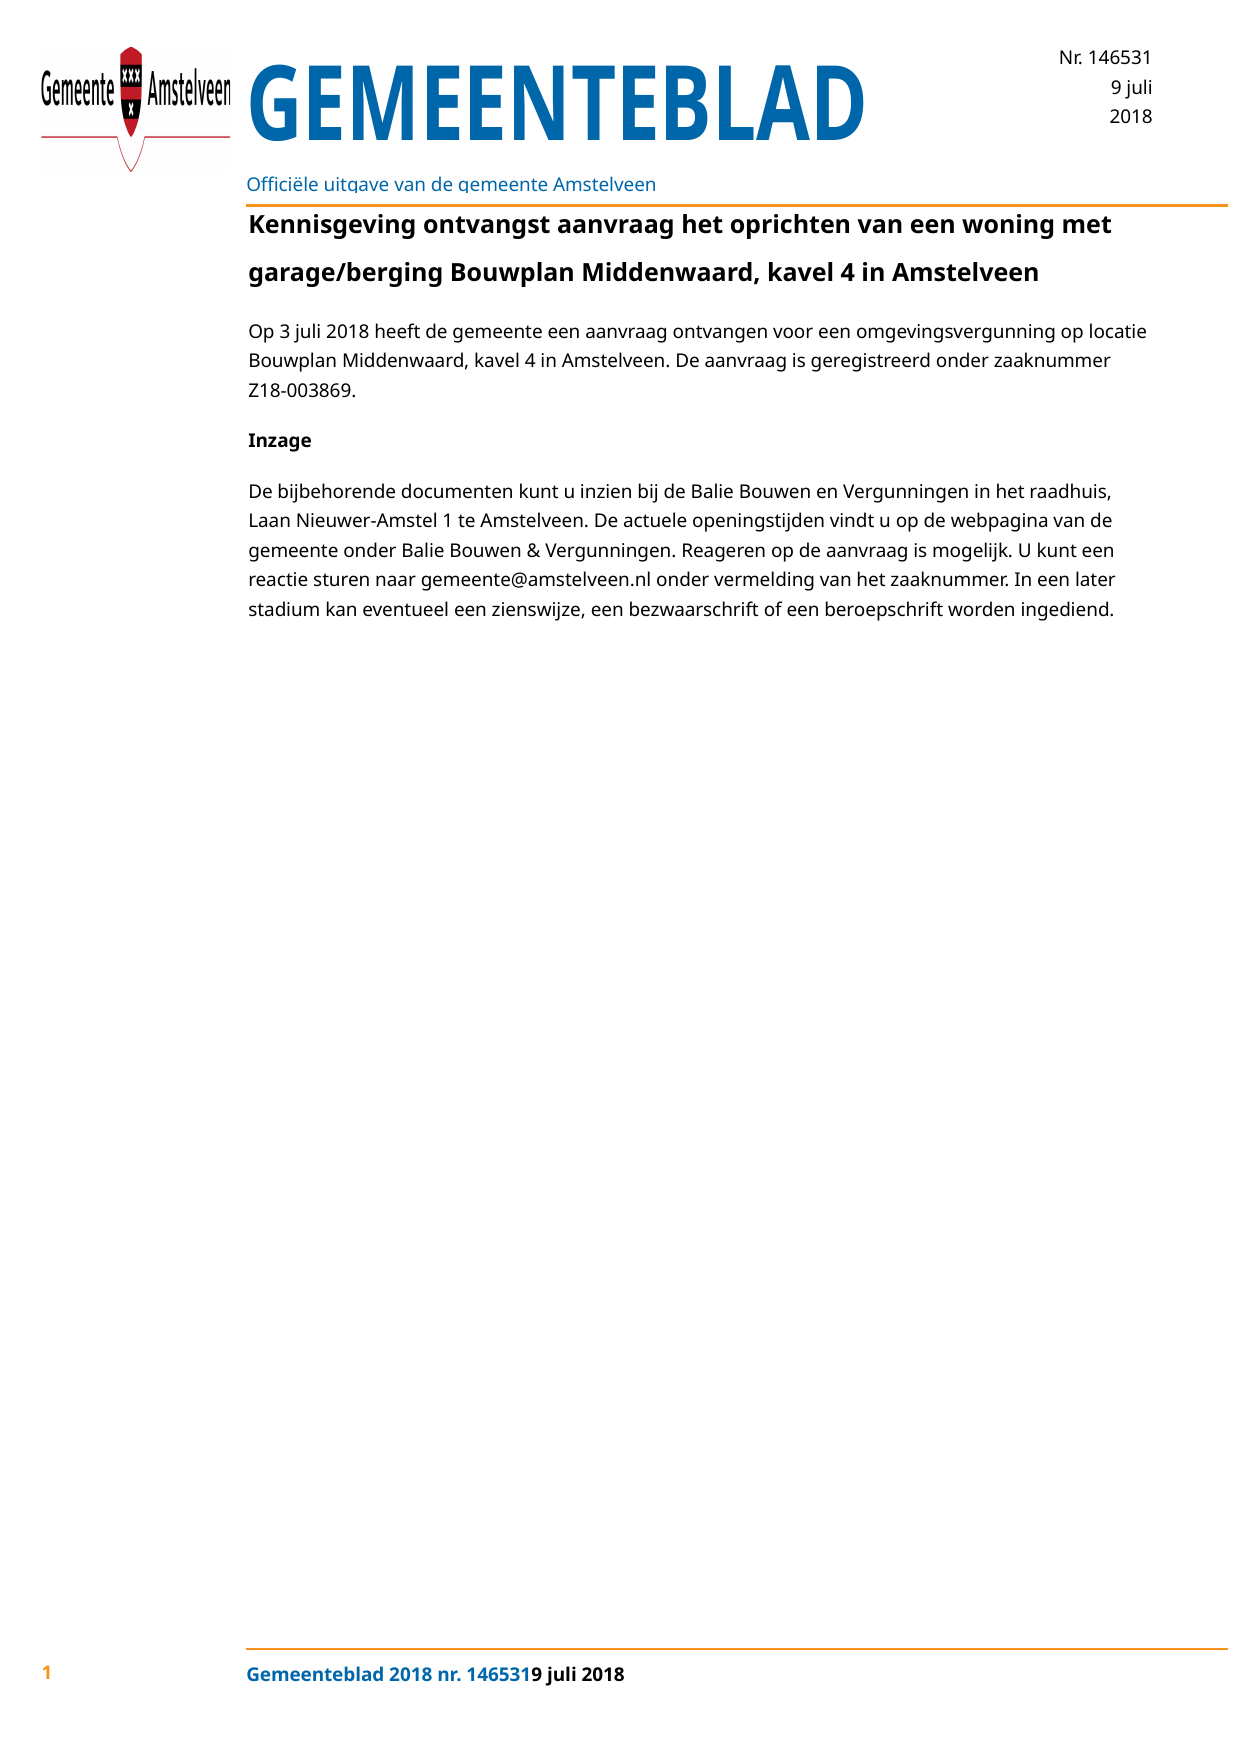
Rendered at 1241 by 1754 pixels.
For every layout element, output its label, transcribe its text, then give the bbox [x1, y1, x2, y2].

picture [41, 47, 231, 172]
text De bijbehorende documenten kunt u inzien bij de Balie Bouwen en Vergunningen in het raadhuis, Laan Nieuwer-Amstel 1 te Amstelveen. De actuele openingstijden vindt u op de webpagina van de gemeente onder Balie Bouwen & Vergunningen. Reageren op de aanvraag is mogelijk. U kunt een reactie sturen naar gemeente@amstelveen.nl onder vermelding van het zaaknummer. In een later stadium kan eventueel een zienswijze, een bezwaarschrift of een beroepschrift worden ingediend. [248, 478, 1152, 622]
text Op 3 juli 2018 heeft de gemeente een aanvraag ontvangen voor een omgevingsvergunning op locatie Bouwplan Middenwaard, kavel 4 in Amstelveen. De aanvraag is geregistreerd onder zaaknummer Z18-003869. [248, 318, 1152, 403]
text Inzage [248, 427, 1152, 453]
text Kennisgeving ontvangst aanvraag het oprichten van een woning met garage/berging Bouwplan Middenwaard, kavel 4 in Amstelveen [248, 207, 1152, 288]
